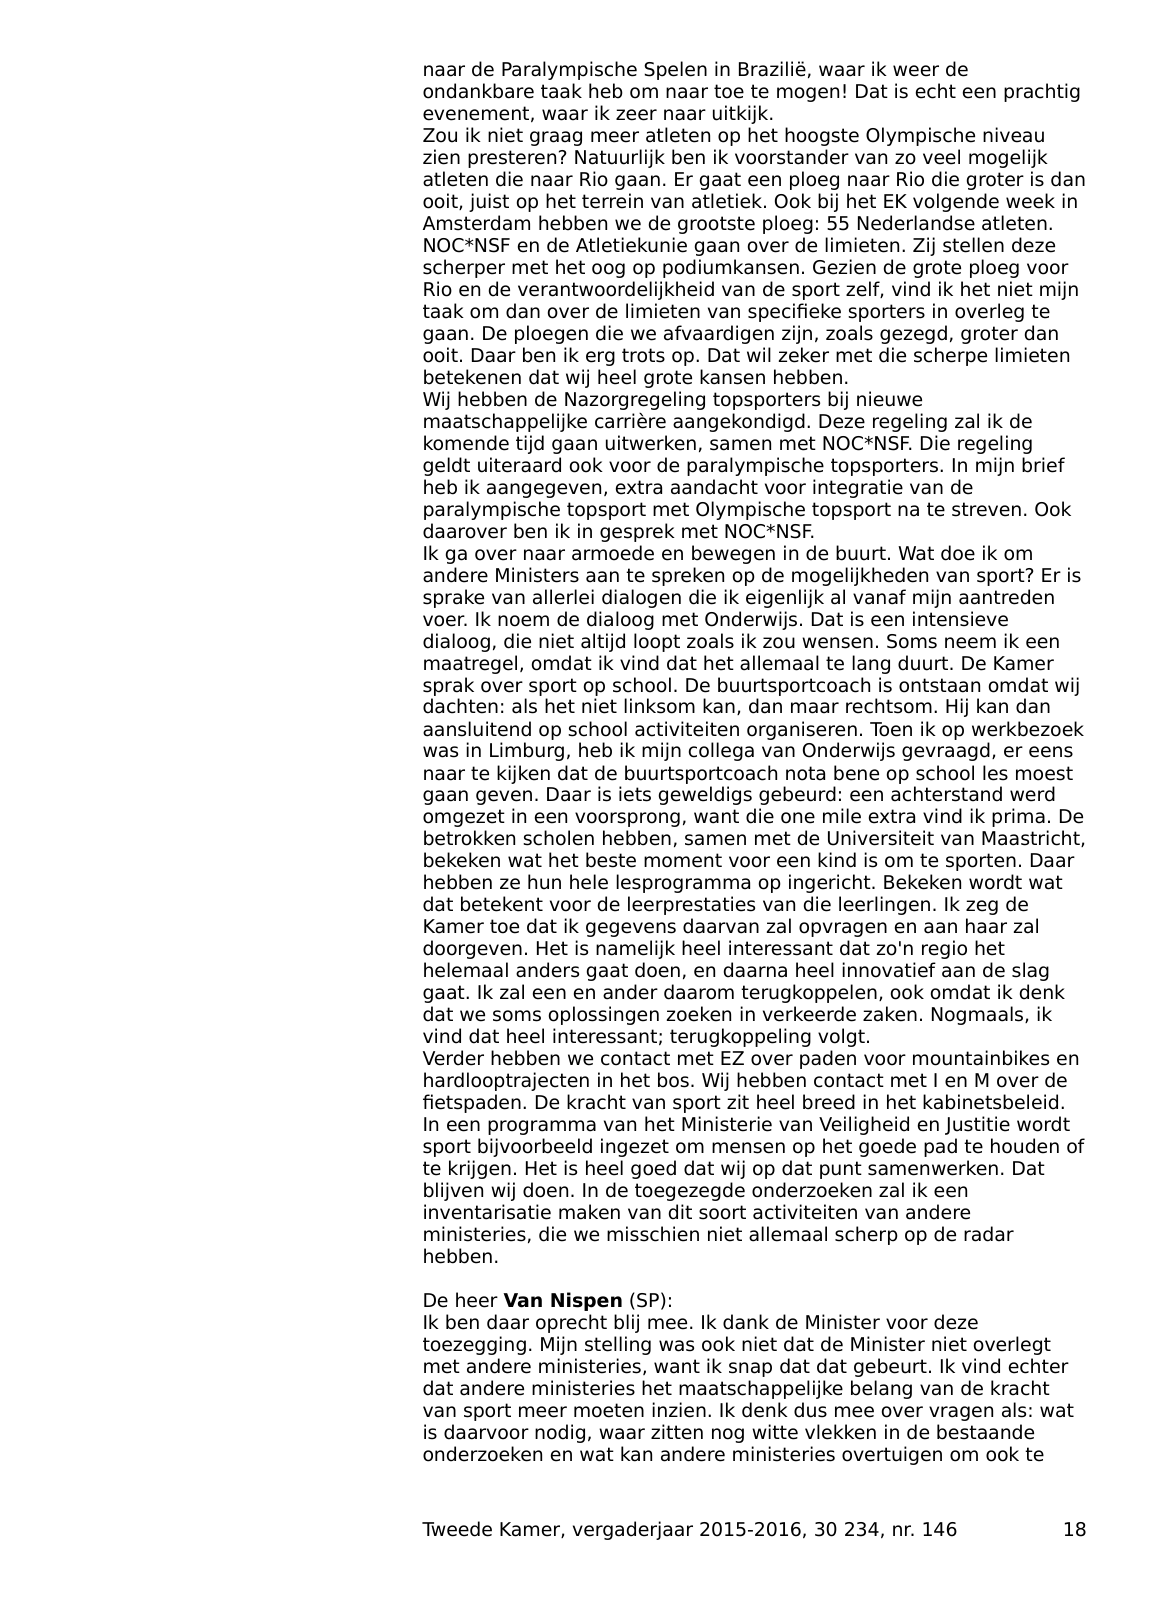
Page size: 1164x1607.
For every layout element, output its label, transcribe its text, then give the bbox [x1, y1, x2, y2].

text naar de Paralympische Spelen in Brazilië, waar ik weer de ondankbare taak heb om naar toe te mogen! Dat is echt een prachtig evenement, waar ik zeer naar uitkijk. [422, 59, 1087, 125]
text Ik ben daar oprecht blij mee. Ik dank de Minister voor deze toezegging. Mijn stelling was ook niet dat de Minister niet overlegt met andere ministeries, want ik snap dat dat gebeurt. Ik vind echter dat andere ministeries het maatschappelijke belang van de kracht van sport meer moeten inzien. Ik denk dus mee over vragen als: wat is daarvoor nodig, waar zitten nog witte vlekken in de bestaande onderzoeken en wat kan andere ministeries overtuigen om ook te [422, 1312, 1087, 1466]
text De heer Van Nispen (SP): [422, 1290, 1087, 1312]
text Ik ga over naar armoede en bewegen in de buurt. Wat doe ik om andere Ministers aan te spreken op de mogelijkheden van sport? Er is sprake van allerlei dialogen die ik eigenlijk al vanaf mijn aantreden voer. Ik noem de dialoog met Onderwijs. Dat is een intensieve dialoog, die niet altijd loopt zoals ik zou wensen. Soms neem ik een maatregel, omdat ik vind dat het allemaal te lang duurt. De Kamer sprak over sport op school. De buurtsportcoach is ontstaan omdat wij dachten: als het niet linksom kan, dan maar rechtsom. Hij kan dan aansluitend op school activiteiten organiseren. Toen ik op werkbezoek was in Limburg, heb ik mijn collega van Onderwijs gevraagd, er eens naar te kijken dat de buurtsportcoach nota bene op school les moest gaan geven. Daar is iets geweldigs gebeurd: een achterstand werd omgezet in een voorsprong, want die one mile extra vind ik prima. De betrokken scholen hebben, samen met de Universiteit van Maastricht, bekeken wat het beste moment voor een kind is om te sporten. Daar hebben ze hun hele lesprogramma op ingericht. Bekeken wordt wat dat betekent voor de leerprestaties van die leerlingen. Ik zeg de Kamer toe dat ik gegevens daarvan zal opvragen en aan haar zal doorgeven. Het is namelijk heel interessant dat zo'n regio het helemaal anders gaat doen, en daarna heel innovatief aan de slag gaat. Ik zal een en ander daarom terugkoppelen, ook omdat ik denk dat we soms oplossingen zoeken in verkeerde zaken. Nogmaals, ik vind dat heel interessant; terugkoppeling volgt. [422, 543, 1087, 1048]
text Zou ik niet graag meer atleten op het hoogste Olympische niveau zien presteren? Natuurlijk ben ik voorstander van zo veel mogelijk atleten die naar Rio gaan. Er gaat een ploeg naar Rio die groter is dan ooit, juist op het terrein van atletiek. Ook bij het EK volgende week in Amsterdam hebben we de grootste ploeg: 55 Nederlandse atleten. NOC*NSF en de Atletiekunie gaan over de limieten. Zij stellen deze scherper met het oog op podiumkansen. Gezien de grote ploeg voor Rio en de verantwoordelijkheid van de sport zelf, vind ik het niet mijn taak om dan over de limieten van specifieke sporters in overleg te gaan. De ploegen die we afvaardigen zijn, zoals gezegd, groter dan ooit. Daar ben ik erg trots op. Dat wil zeker met die scherpe limieten betekenen dat wij heel grote kansen hebben. [422, 125, 1087, 389]
text Wij hebben de Nazorgregeling topsporters bij nieuwe maatschappelijke carrière aangekondigd. Deze regeling zal ik de komende tijd gaan uitwerken, samen met NOC*NSF. Die regeling geldt uiteraard ook voor de paralympische topsporters. In mijn brief heb ik aangegeven, extra aandacht voor integratie van de paralympische topsport met Olympische topsport na te streven. Ook daarover ben ik in gesprek met NOC*NSF. [422, 389, 1087, 543]
text Verder hebben we contact met EZ over paden voor mountainbikes en hardlooptrajecten in het bos. Wij hebben contact met I en M over de fietspaden. De kracht van sport zit heel breed in het kabinetsbeleid. In een programma van het Ministerie van Veiligheid en Justitie wordt sport bijvoorbeeld ingezet om mensen op het goede pad te houden of te krijgen. Het is heel goed dat wij op dat punt samenwerken. Dat blijven wij doen. In de toegezegde onderzoeken zal ik een inventarisatie maken van dit soort activiteiten van andere ministeries, die we misschien niet allemaal scherp op de radar hebben. [422, 1048, 1087, 1268]
